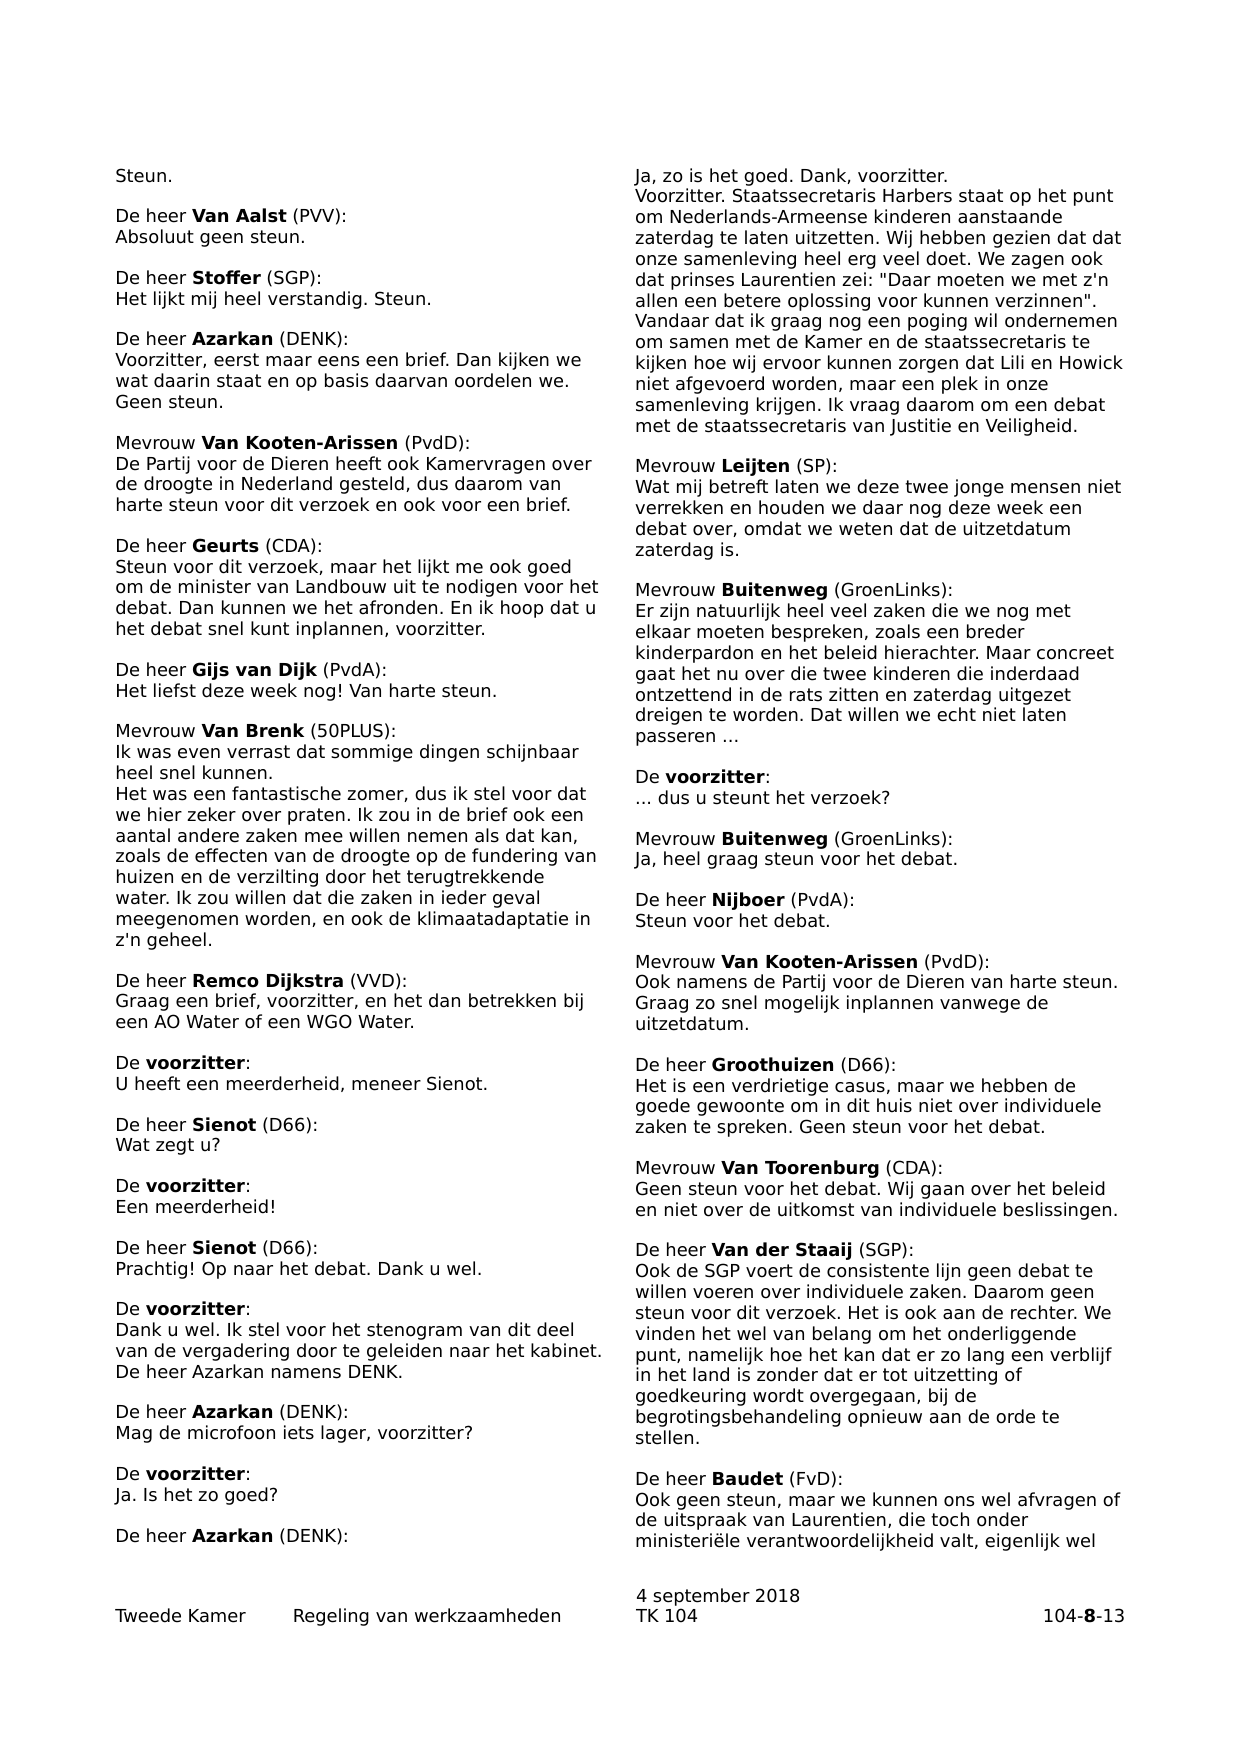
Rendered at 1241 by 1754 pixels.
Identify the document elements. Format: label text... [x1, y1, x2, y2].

text Het was een fantastische zomer, dus ik stel voor dat we hier zeker over praten. Ik zou in de brief ook een aantal andere zaken mee willen nemen als dat kan, zoals de effecten van de droogte op de fundering van huizen en de verzilting door het terugtrekkende water. Ik zou willen dat die zaken in ieder geval meegenomen worden, en ook de klimaatadaptatie in z'n geheel. [115, 784, 605, 950]
text Ja, heel graag steun voor het debat. [635, 849, 1125, 870]
text Mevrouw Van Brenk (50PLUS): [115, 721, 605, 742]
text Mevrouw Van Kooten-Arissen (PvdD): [115, 432, 605, 453]
text Ja, zo is het goed. Dank, voorzitter. [635, 165, 1125, 186]
text Voorzitter. Staatssecretaris Harbers staat op het punt om Nederlands-Armeense kinderen aanstaande zaterdag te laten uitzetten. Wij hebben gezien dat dat onze samenleving heel erg veel doet. We zagen ook dat prinses Laurentien zei: "Daar moeten we met z'n allen een betere oplossing voor kunnen verzinnen". Vandaar dat ik graag nog een poging wil ondernemen om samen met de Kamer en de staatssecretaris te kijken hoe wij ervoor kunnen zorgen dat Lili en Howick niet afgevoerd worden, maar een plek in onze samenleving krijgen. Ik vraag daarom om een debat met de staatssecretaris van Justitie en Veiligheid. [635, 186, 1125, 436]
text De heer Azarkan (DENK): [115, 1525, 605, 1546]
text De heer Baudet (FvD): [635, 1468, 1125, 1489]
text Steun. [115, 165, 605, 186]
text Steun voor het debat. [635, 911, 1125, 931]
text Graag een brief, voorzitter, en het dan betrekken bij een AO Water of een WGO Water. [115, 991, 605, 1033]
text De voorzitter: [115, 1299, 605, 1320]
text U heeft een meerderheid, meneer Sienot. [115, 1073, 605, 1094]
text Ook de SGP voert de consistente lijn geen debat te willen voeren over individuele zaken. Daarom geen steun voor dit verzoek. Het is ook aan de rechter. We vinden het wel van belang om het onderliggende punt, namelijk hoe het kan dat er zo lang een verblijf in het land is zonder dat er tot uitzetting of goedkeuring wordt overgegaan, bij de begrotingsbehandeling opnieuw aan de orde te stellen. [635, 1261, 1125, 1448]
text De heer Sienot (D66): [115, 1237, 605, 1258]
text Mevrouw Van Kooten-Arissen (PvdD): [635, 951, 1125, 972]
text Mevrouw Leijten (SP): [635, 456, 1125, 477]
text Er zijn natuurlijk heel veel zaken die we nog met elkaar moeten bespreken, zoals een breder kinderpardon en het beleid hierachter. Maar concreet gaat het nu over die twee kinderen die inderdaad ontzettend in de rats zitten en zaterdag uitgezet dreigen te worden. Dat willen we echt niet laten passeren ... [635, 601, 1125, 747]
text Prachtig! Op naar het debat. Dank u wel. [115, 1258, 605, 1279]
text Een meerderheid! [115, 1197, 605, 1217]
text Geen steun voor het debat. Wij gaan over het beleid en niet over de uitkomst van individuele beslissingen. [635, 1179, 1125, 1220]
text Ja. Is het zo goed? [115, 1484, 605, 1505]
text Ook geen steun, maar we kunnen ons wel afvragen of de uitspraak van Laurentien, die toch onder ministeriële verantwoordelijkheid valt, eigenlijk wel [635, 1489, 1125, 1552]
text De heer Azarkan (DENK): [115, 1402, 605, 1423]
text Mag de microfoon iets lager, voorzitter? [115, 1423, 605, 1444]
text Wat zegt u? [115, 1135, 605, 1156]
text De heer Gijs van Dijk (PvdA): [115, 660, 605, 681]
text De voorzitter: [635, 767, 1125, 787]
text Mevrouw Buitenweg (GroenLinks): [635, 580, 1125, 601]
text De voorzitter: [115, 1053, 605, 1073]
text De heer Remco Dijkstra (VVD): [115, 970, 605, 991]
text Wat mij betreft laten we deze twee jonge mensen niet verrekken en houden we daar nog deze week een debat over, omdat we weten dat de uitzetdatum zaterdag is. [635, 477, 1125, 560]
text De heer Nijboer (PvdA): [635, 890, 1125, 911]
text Voorzitter, eerst maar eens een brief. Dan kijken we wat daarin staat en op basis daarvan oordelen we. Geen steun. [115, 350, 605, 412]
text De heer Groothuizen (D66): [635, 1055, 1125, 1075]
text Steun voor dit verzoek, maar het lijkt me ook goed om de minister van Landbouw uit te nodigen voor het debat. Dan kunnen we het afronden. En ik hoop dat u het debat snel kunt inplannen, voorzitter. [115, 556, 605, 640]
text Mevrouw Van Toorenburg (CDA): [635, 1158, 1125, 1179]
text Dank u wel. Ik stel voor het stenogram van dit deel van de vergadering door te geleiden naar het kabinet. [115, 1320, 605, 1361]
text De heer Stoffer (SGP): [115, 268, 605, 288]
text Absoluut geen steun. [115, 227, 605, 248]
text Het liefst deze week nog! Van harte steun. [115, 681, 605, 701]
text Ook namens de Partij voor de Dieren van harte steun. Graag zo snel mogelijk inplannen vanwege de uitzetdatum. [635, 972, 1125, 1035]
text De heer Azarkan namens DENK. [115, 1361, 605, 1382]
text Het lijkt mij heel verstandig. Steun. [115, 288, 605, 309]
text De voorzitter: [115, 1464, 605, 1484]
text Mevrouw Buitenweg (GroenLinks): [635, 828, 1125, 849]
text De voorzitter: [115, 1176, 605, 1197]
text ... dus u steunt het verzoek? [635, 787, 1125, 808]
text De heer Geurts (CDA): [115, 536, 605, 556]
text De heer Sienot (D66): [115, 1114, 605, 1135]
text De heer Azarkan (DENK): [115, 329, 605, 350]
text Ik was even verrast dat sommige dingen schijnbaar heel snel kunnen. [115, 742, 605, 784]
text Het is een verdrietige casus, maar we hebben de goede gewoonte om in dit huis niet over individuele zaken te spreken. Geen steun voor het debat. [635, 1075, 1125, 1138]
text De Partij voor de Dieren heeft ook Kamervragen over de droogte in Nederland gesteld, dus daarom van harte steun voor dit verzoek en ook voor een brief. [115, 453, 605, 516]
text De heer Van der Staaij (SGP): [635, 1240, 1125, 1261]
text De heer Van Aalst (PVV): [115, 206, 605, 227]
